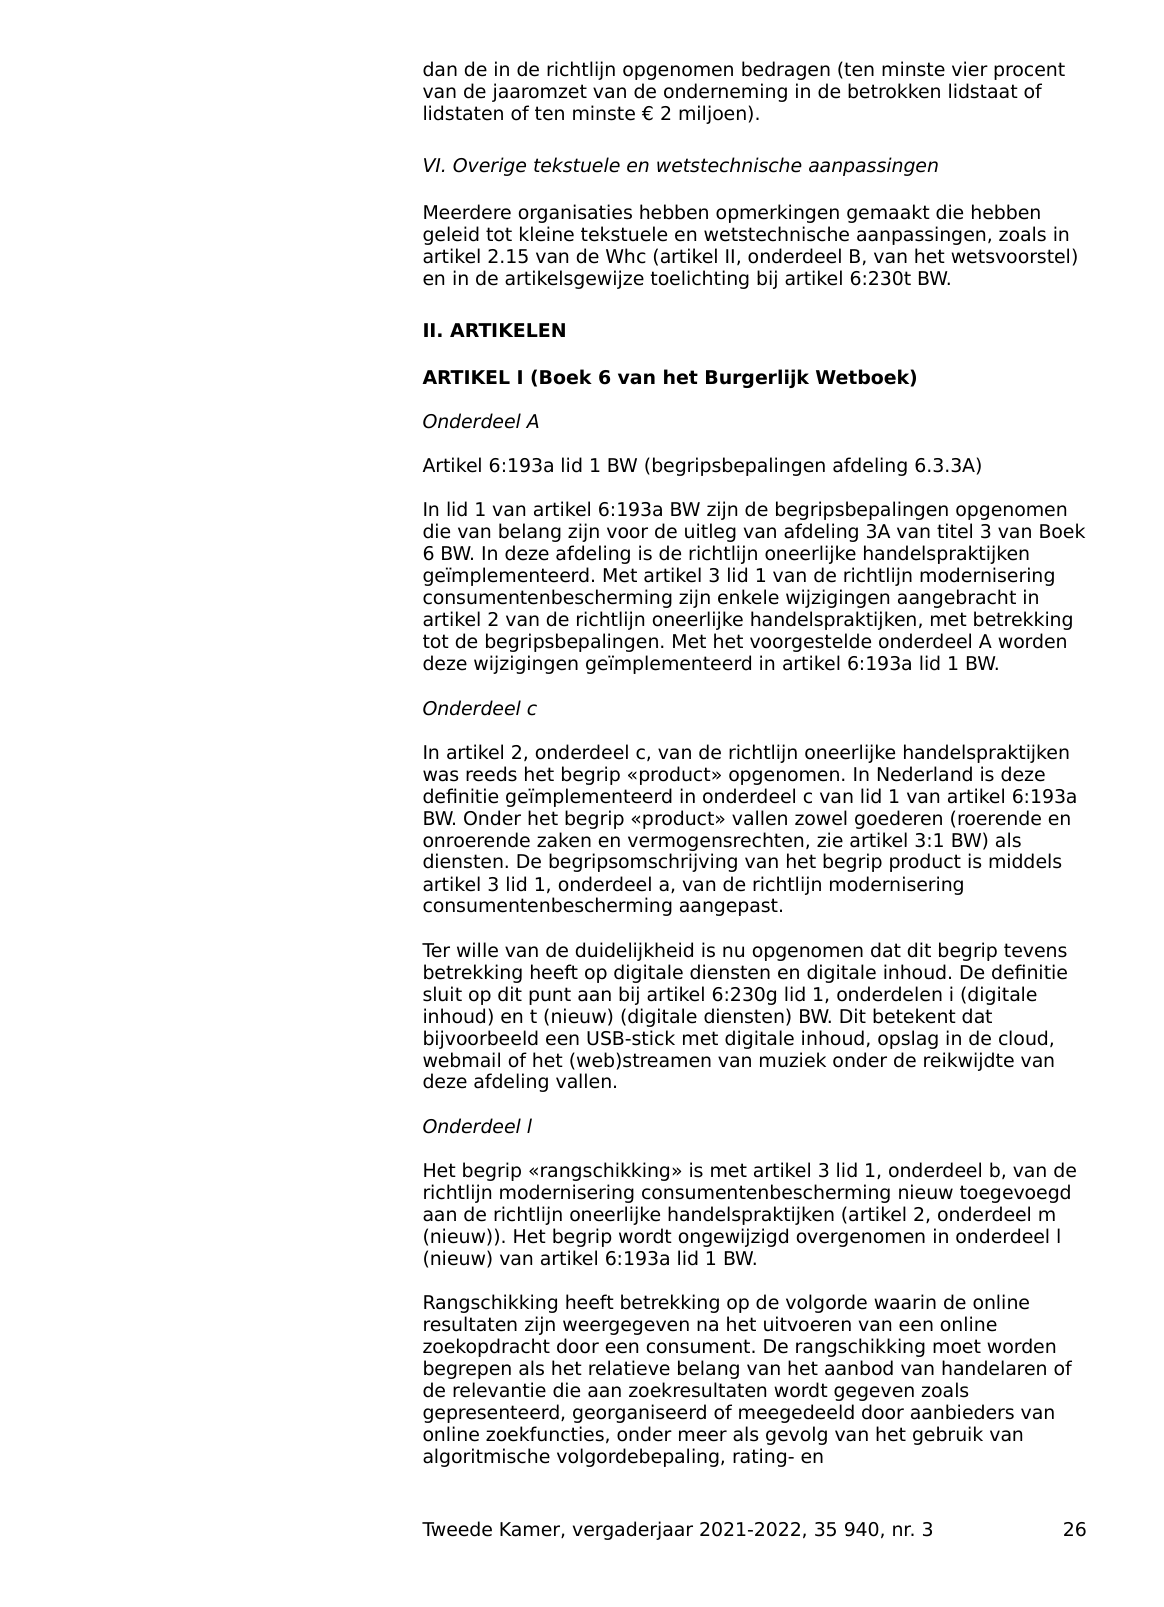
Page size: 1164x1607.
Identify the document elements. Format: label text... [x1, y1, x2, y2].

text Ter wille van de duidelijkheid is nu opgenomen dat dit begrip tevens betrekking heeft op digitale diensten en digitale inhoud. De definitie sluit op dit punt aan bij artikel 6:230g lid 1, onderdelen i (digitale inhoud) en t (nieuw) (digitale diensten) BW. Dit betekent dat bijvoorbeeld een USB-stick met digitale inhoud, opslag in de cloud, webmail of het (web)streamen van muziek onder de reikwijdte van deze afdeling vallen. [422, 939, 1087, 1093]
subtitle II. ARTIKELEN [422, 320, 1087, 342]
text Rangschikking heeft betrekking op de volgorde waarin de online resultaten zijn weergegeven na het uitvoeren van een online zoekopdracht door een consument. De rangschikking moet worden begrepen als het relatieve belang van het aanbod van handelaren of de relevantie die aan zoekresultaten wordt gegeven zoals gepresenteerd, georganiseerd of meegedeeld door aanbieders van online zoekfuncties, onder meer als gevolg van het gebruik van algoritmische volgordebepaling, rating- en [422, 1292, 1087, 1468]
subtitle Onderdeel A [422, 411, 1087, 433]
text Het begrip «rangschikking» is met artikel 3 lid 1, onderdeel b, van de richtlijn modernisering consumentenbescherming nieuw toegevoegd aan de richtlijn oneerlijke handelspraktijken (artikel 2, onderdeel m (nieuw)). Het begrip wordt ongewijzigd overgenomen in onderdeel l (nieuw) van artikel 6:193a lid 1 BW. [422, 1160, 1087, 1270]
subtitle Onderdeel l [422, 1116, 1087, 1138]
text In lid 1 van artikel 6:193a BW zijn de begripsbepalingen opgenomen die van belang zijn voor de uitleg van afdeling 3A van titel 3 van Boek 6 BW. In deze afdeling is de richtlijn oneerlijke handelspraktijken geïmplementeerd. Met artikel 3 lid 1 van de richtlijn modernisering consumentenbescherming zijn enkele wijzigingen aangebracht in artikel 2 van de richtlijn oneerlijke handelspraktijken, met betrekking tot de begripsbepalingen. Met het voorgestelde onderdeel A worden deze wijzigingen geïmplementeerd in artikel 6:193a lid 1 BW. [422, 499, 1087, 675]
text dan de in de richtlijn opgenomen bedragen (ten minste vier procent van de jaaromzet van de onderneming in de betrokken lidstaat of lidstaten of ten minste € 2 miljoen). [422, 59, 1087, 125]
subtitle ARTIKEL I (Boek 6 van het Burgerlijk Wetboek) [422, 367, 1087, 389]
text In artikel 2, onderdeel c, van de richtlijn oneerlijke handelspraktijken was reeds het begrip «product» opgenomen. In Nederland is deze definitie geïmplementeerd in onderdeel c van lid 1 van artikel 6:193a BW. Onder het begrip «product» vallen zowel goederen (roerende en onroerende zaken en vermogensrechten, zie artikel 3:1 BW) als diensten. De begripsomschrijving van het begrip product is middels artikel 3 lid 1, onderdeel a, van de richtlijn modernisering consumentenbescherming aangepast. [422, 742, 1087, 917]
subtitle VI. Overige tekstuele en wetstechnische aanpassingen [422, 155, 1087, 177]
text Meerdere organisaties hebben opmerkingen gemaakt die hebben geleid tot kleine tekstuele en wetstechnische aanpassingen, zoals in artikel 2.15 van de Whc (artikel II, onderdeel B, van het wetsvoorstel) en in de artikelsgewijze toelichting bij artikel 6:230t BW. [422, 202, 1087, 290]
text Artikel 6:193a lid 1 BW (begripsbepalingen afdeling 6.3.3A) [422, 455, 1087, 477]
subtitle Onderdeel c [422, 697, 1087, 719]
